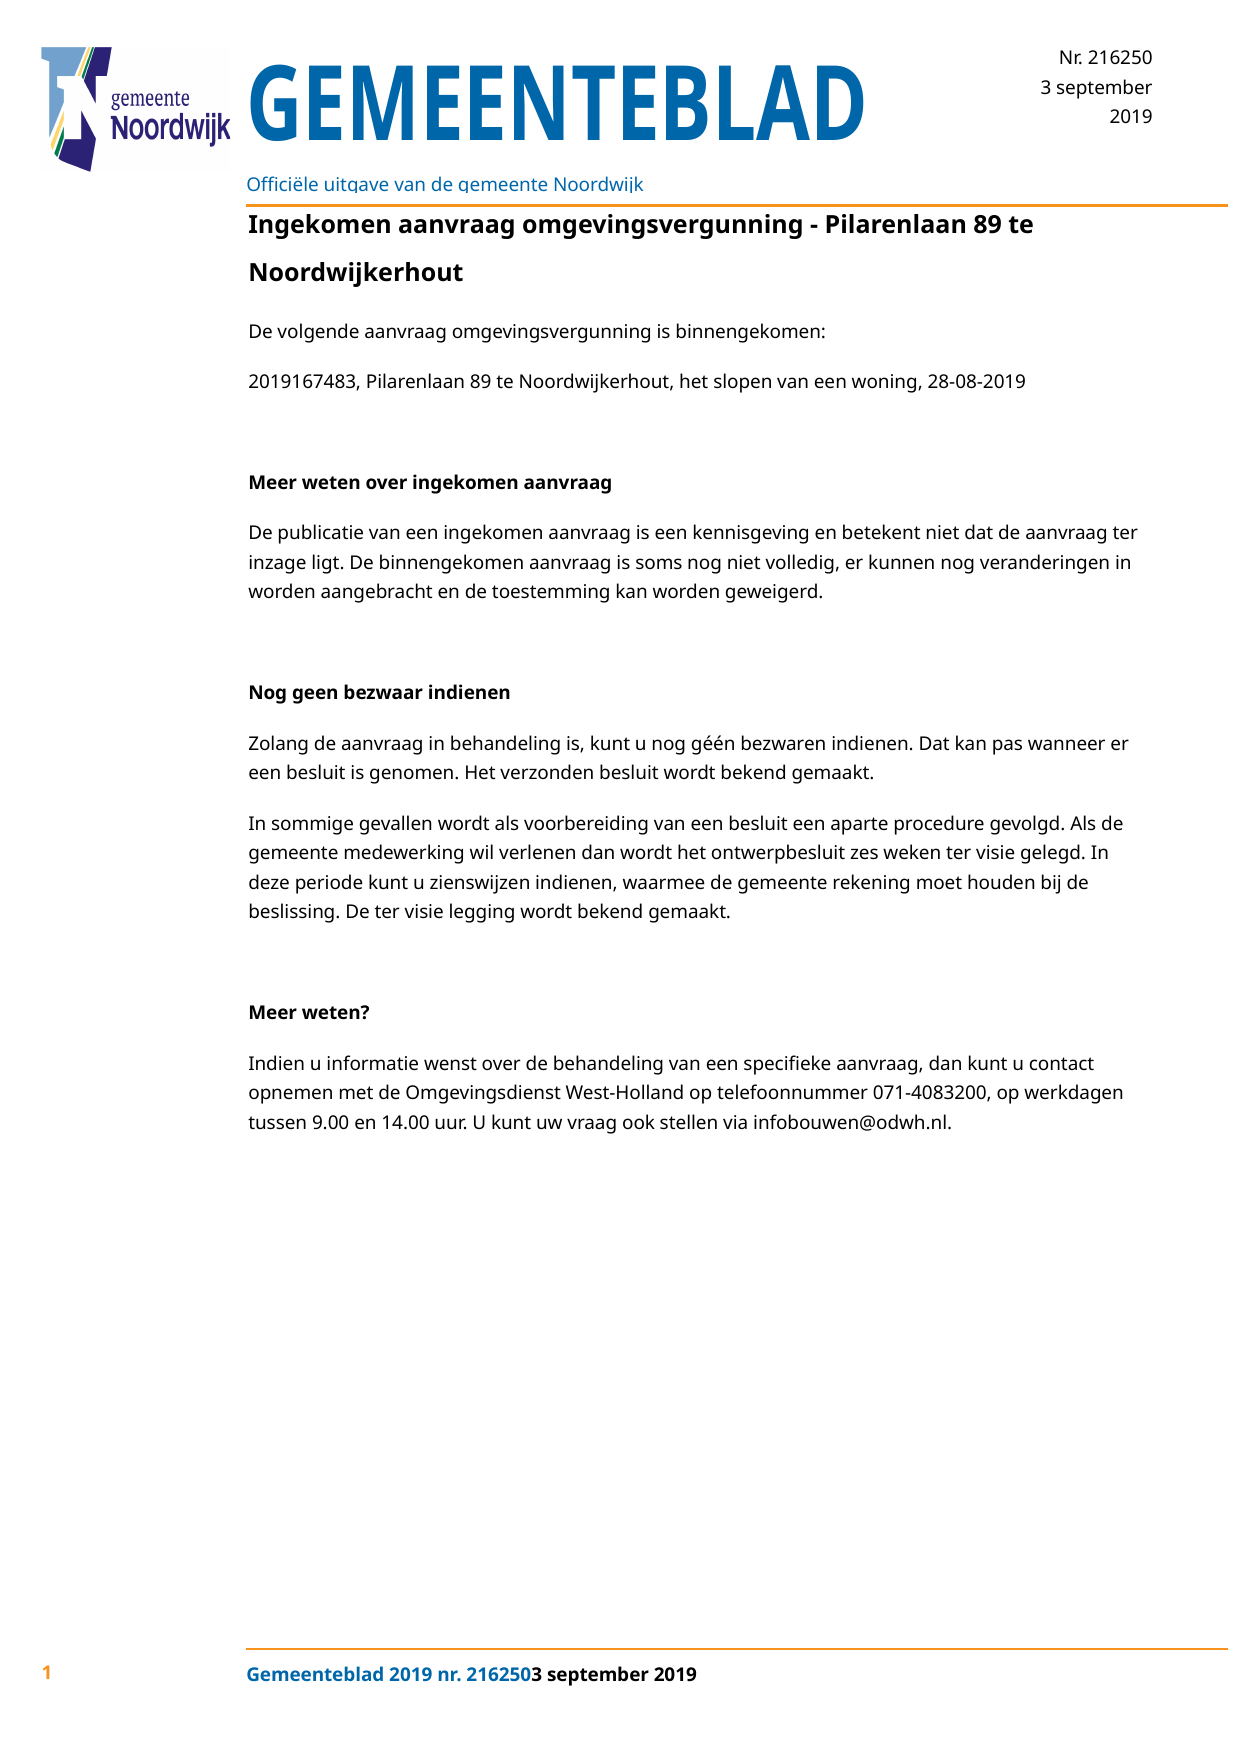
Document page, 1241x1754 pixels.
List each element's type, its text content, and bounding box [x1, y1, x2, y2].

text Meer weten? [248, 999, 1152, 1025]
text Meer weten over ingekomen aanvraag [248, 469, 1152, 495]
text De volgende aanvraag omgevingsvergunning is binnengekomen: [248, 318, 1152, 344]
text Indien u informatie wenst over de behandeling van een specifieke aanvraag, dan kunt u contact opnemen met de Omgevingsdienst West-Holland op telefoonnummer 071-4083200, op werkdagen tussen 9.00 en 14.00 uur. U kunt uw vraag ook stellen via infobouwen@odwh.nl. [248, 1050, 1152, 1135]
text 2019167483, Pilarenlaan 89 te Noordwijkerhout, het slopen van een woning, 28-08-2019 [248, 368, 1152, 394]
text Ingekomen aanvraag omgevingsvergunning - Pilarenlaan 89 te Noordwijkerhout [248, 207, 1152, 288]
text De publicatie van een ingekomen aanvraag is een kennisgeving en betekent niet dat de aanvraag ter inzage ligt. De binnengekomen aanvraag is soms nog niet volledig, er kunnen nog veranderingen in worden aangebracht en de toestemming kan worden geweigerd. [248, 519, 1152, 604]
text Zolang de aanvraag in behandeling is, kunt u nog géén bezwaren indienen. Dat kan pas wanneer er een besluit is genomen. Het verzonden besluit wordt bekend gemaakt. [248, 730, 1152, 785]
text In sommige gevallen wordt als voorbereiding van een besluit een aparte procedure gevolgd. Als de gemeente medewerking wil verlenen dan wordt het ontwerpbesluit zes weken ter visie gelegd. In deze periode kunt u zienswijzen indienen, waarmee de gemeente rekening moet houden bij de beslissing. De ter visie legging wordt bekend gemaakt. [248, 810, 1152, 924]
text Nog geen bezwaar indienen [248, 679, 1152, 705]
picture [41, 47, 231, 172]
